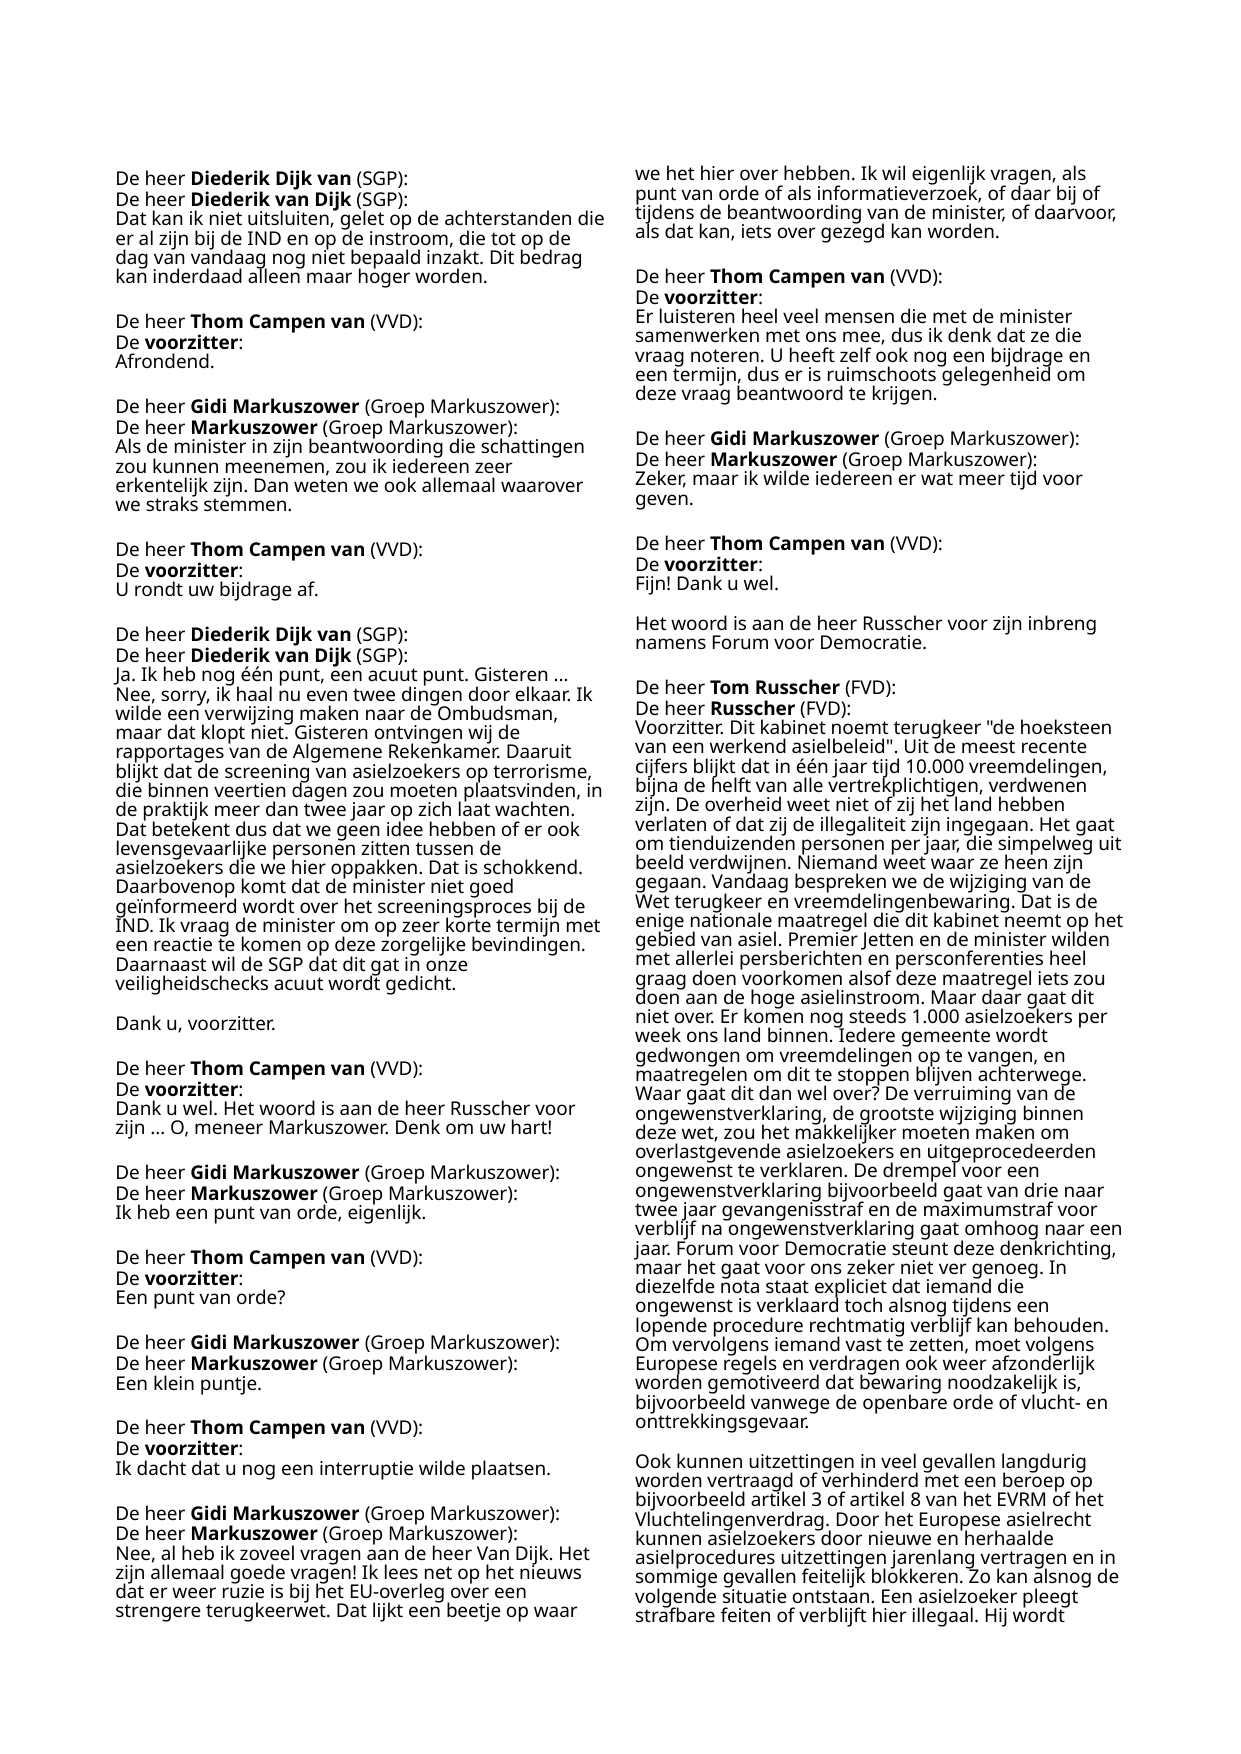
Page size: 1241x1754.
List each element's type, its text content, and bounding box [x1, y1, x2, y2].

text De heer Markuszower (Groep Markuszower): [115, 1355, 605, 1374]
text Fijn! Dank u wel. [635, 575, 1125, 594]
text De heer Russcher (FVD): [635, 700, 1125, 719]
text De voorzitter: [115, 334, 605, 353]
text De voorzitter: [115, 1081, 605, 1100]
text De voorzitter: [115, 1270, 605, 1289]
text Ik heb een punt van orde, eigenlijk. [115, 1204, 605, 1223]
text De heer Thom Campen van (VVD): [115, 308, 605, 334]
text Dat kan ik niet uitsluiten, gelet op de achterstanden die er al zijn bij de IND en op de instroom, die tot op de dag van vandaag nog niet bepaald inzakt. Dit bedrag kan inderdaad alleen maar hoger worden. [115, 210, 605, 287]
text Zeker, maar ik wilde iedereen er wat meer tijd voor geven. [635, 470, 1125, 509]
text De heer Thom Campen van (VVD): [115, 536, 605, 562]
text De heer Gidi Markuszower (Groep Markuszower): [115, 393, 605, 419]
text De voorzitter: [115, 562, 605, 581]
text De heer Tom Russcher (FVD): [635, 674, 1125, 700]
text Het woord is aan de heer Russcher voor zijn inbreng namens Forum voor Democratie. [635, 615, 1125, 653]
text De heer Thom Campen van (VVD): [635, 263, 1125, 289]
text De heer Diederik Dijk van (SGP): [115, 165, 605, 191]
text De heer Thom Campen van (VVD): [115, 1414, 605, 1440]
text Ook kunnen uitzettingen in veel gevallen langdurig worden vertraagd of verhinderd met een beroep op bijvoorbeeld artikel 3 of artikel 8 van het EVRM of het Vluchtelingenverdrag. Door het Europese asielrecht kunnen asielzoekers door nieuwe en herhaalde asielprocedures uitzettingen jarenlang vertragen en in sommige gevallen feitelijk blokkeren. Zo kan alsnog de volgende situatie ontstaan. Een asielzoeker pleegt strafbare feiten of verblijft hier illegaal. Hij wordt [635, 1453, 1125, 1626]
text Voorzitter. Dit kabinet noemt terugkeer "de hoeksteen van een werkend asielbeleid". Uit de meest recente cijfers blijkt dat in één jaar tijd 10.000 vreemdelingen, bijna de helft van alle vertrekplichtigen, verdwenen zijn. De overheid weet niet of zij het land hebben verlaten of dat zij de illegaliteit zijn ingegaan. Het gaat om tienduizenden personen per jaar, die simpelweg uit beeld verdwijnen. Niemand weet waar ze heen zijn gegaan. Vandaag bespreken we de wijziging van de Wet terugkeer en vreemdelingenbewaring. Dat is de enige nationale maatregel die dit kabinet neemt op het gebied van asiel. Premier Jetten en de minister wilden met allerlei persberichten en persconferenties heel graag doen voorkomen alsof deze maatregel iets zou doen aan de hoge asielinstroom. Maar daar gaat dit niet over. Er komen nog steeds 1.000 asielzoekers per week ons land binnen. Iedere gemeente wordt gedwongen om vreemdelingen op te vangen, en maatregelen om dit te stoppen blijven achterwege. Waar gaat dit dan wel over? De verruiming van de ongewenstverklaring, de grootste wijziging binnen deze wet, zou het makkelijker moeten maken om overlastgevende asielzoekers en uitgeprocedeerden ongewenst te verklaren. De drempel voor een ongewenstverklaring bijvoorbeeld gaat van drie naar twee jaar gevangenisstraf en de maximumstraf voor verblijf na ongewenstverklaring gaat omhoog naar een jaar. Forum voor Democratie steunt deze denkrichting, maar het gaat voor ons zeker niet ver genoeg. In diezelfde nota staat expliciet dat iemand die ongewenst is verklaard toch alsnog tijdens een lopende procedure rechtmatig verblijf kan behouden. Om vervolgens iemand vast te zetten, moet volgens Europese regels en verdragen ook weer afzonderlijk worden gemotiveerd dat bewaring noodzakelijk is, bijvoorbeeld vanwege de openbare orde of vlucht- en onttrekkingsgevaar. [635, 719, 1125, 1432]
text Ik dacht dat u nog een interruptie wilde plaatsen. [115, 1459, 605, 1479]
text Nee, al heb ik zoveel vragen aan de heer Van Dijk. Het zijn allemaal goede vragen! Ik lees net op het nieuws dat er weer ruzie is bij het EU-overleg over een strengere terugkeerwet. Dat lijkt een beetje op waar [115, 1545, 605, 1622]
text Er luisteren heel veel mensen die met de minister samenwerken met ons mee, dus ik denk dat ze die vraag noteren. U heeft zelf ook nog een bijdrage en een termijn, dus er is ruimschoots gelegenheid om deze vraag beantwoord te krijgen. [635, 308, 1125, 404]
text De heer Thom Campen van (VVD): [115, 1055, 605, 1081]
text De heer Gidi Markuszower (Groep Markuszower): [115, 1500, 605, 1525]
text De heer Markuszower (Groep Markuszower): [115, 419, 605, 438]
text we het hier over hebben. Ik wil eigenlijk vragen, als punt van orde of als informatieverzoek, of daar bij of tijdens de beantwoording van de minister, of daarvoor, als dat kan, iets over gezegd kan worden. [635, 165, 1125, 242]
text Dank u, voorzitter. [115, 1015, 605, 1034]
text Dank u wel. Het woord is aan de heer Russcher voor zijn … O, meneer Markuszower. Denk om uw hart! [115, 1100, 605, 1138]
text De voorzitter: [635, 556, 1125, 575]
text Een klein puntje. [115, 1374, 605, 1394]
text De heer Gidi Markuszower (Groep Markuszower): [115, 1329, 605, 1355]
text U rondt uw bijdrage af. [115, 581, 605, 601]
text De voorzitter: [635, 289, 1125, 308]
text De heer Gidi Markuszower (Groep Markuszower): [115, 1159, 605, 1185]
text De heer Markuszower (Groep Markuszower): [115, 1185, 605, 1204]
text De voorzitter: [115, 1440, 605, 1459]
text De heer Markuszower (Groep Markuszower): [635, 451, 1125, 470]
text De heer Diederik van Dijk (SGP): [115, 191, 605, 210]
text Afrondend. [115, 353, 605, 373]
text De heer Diederik van Dijk (SGP): [115, 647, 605, 666]
text Als de minister in zijn beantwoording die schattingen zou kunnen meenemen, zou ik iedereen zeer erkentelijk zijn. Dan weten we ook allemaal waarover we straks stemmen. [115, 438, 605, 516]
text Een punt van orde? [115, 1289, 605, 1309]
text De heer Thom Campen van (VVD): [115, 1244, 605, 1270]
text Ja. Ik heb nog één punt, een acuut punt. Gisteren … Nee, sorry, ik haal nu even twee dingen door elkaar. Ik wilde een verwijzing maken naar de Ombudsman, maar dat klopt niet. Gisteren ontvingen wij de rapportages van de Algemene Rekenkamer. Daaruit blijkt dat de screening van asielzoekers op terrorisme, die binnen veertien dagen zou moeten plaatsvinden, in de praktijk meer dan twee jaar op zich laat wachten. Dat betekent dus dat we geen idee hebben of er ook levensgevaarlijke personen zitten tussen de asielzoekers die we hier oppakken. Dat is schokkend. Daarbovenop komt dat de minister niet goed geïnformeerd wordt over het screeningsproces bij de IND. Ik vraag de minister om op zeer korte termijn met een reactie te komen op deze zorgelijke bevindingen. Daarnaast wil de SGP dat dit gat in onze veiligheidschecks acuut wordt gedicht. [115, 666, 605, 994]
text De heer Gidi Markuszower (Groep Markuszower): [635, 425, 1125, 451]
text De heer Diederik Dijk van (SGP): [115, 621, 605, 647]
text De heer Markuszower (Groep Markuszower): [115, 1525, 605, 1545]
text De heer Thom Campen van (VVD): [635, 530, 1125, 556]
